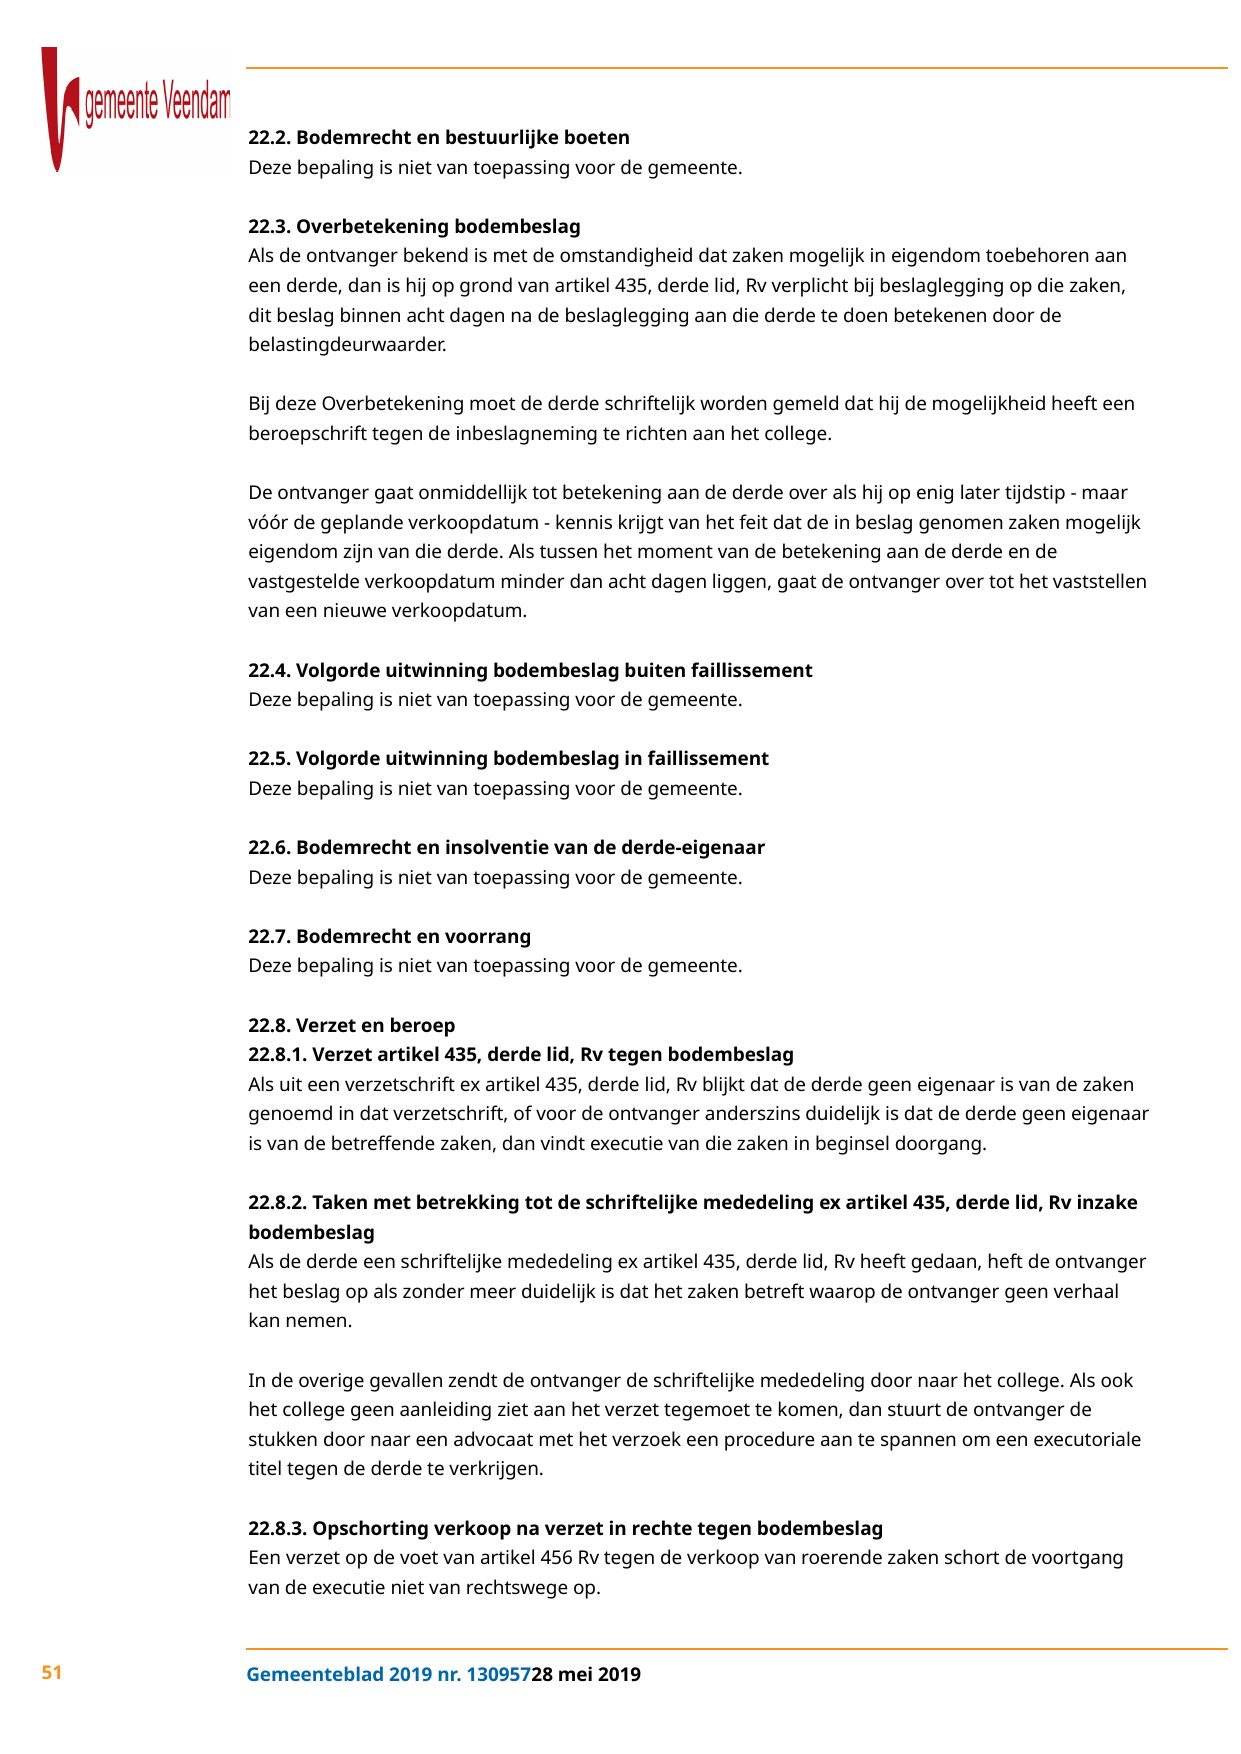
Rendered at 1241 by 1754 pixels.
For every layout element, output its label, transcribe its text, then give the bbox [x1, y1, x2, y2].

text Deze bepaling is niet van toepassing voor de gemeente. [248, 686, 1152, 712]
text De ontvanger gaat onmiddellijk tot betekening aan de derde over als hij op enig later tijdstip - maar vóór de geplande verkoopdatum - kennis krijgt van het feit dat de in beslag genomen zaken mogelijk eigendom zijn van die derde. Als tussen het moment van de betekening aan de derde en de vastgestelde verkoopdatum minder dan acht dagen liggen, gaat de ontvanger over tot het vaststellen van een nieuwe verkoopdatum. [248, 479, 1152, 623]
text Bij deze Overbetekening moet de derde schriftelijk worden gemeld dat hij de mogelijkheid heeft een beroepschrift tegen de inbeslagneming te richten aan het college. [248, 391, 1152, 446]
text Als de derde een schriftelijke mededeling ex artikel 435, derde lid, Rv heeft gedaan, heft de ontvanger het beslag op als zonder meer duidelijk is dat het zaken betreft waarop de ontvanger geen verhaal kan nemen. [248, 1248, 1152, 1333]
text Een verzet op de voet van artikel 456 Rv tegen de verkoop van roerende zaken schort de voortgang van de executie niet van rechtswege op. [248, 1544, 1152, 1600]
text 22.3. Overbetekening bodembeslag [248, 213, 1152, 239]
text 22.6. Bodemrecht en insolventie van de derde-eigenaar [248, 834, 1152, 860]
text Deze bepaling is niet van toepassing voor de gemeente. [248, 864, 1152, 890]
text Deze bepaling is niet van toepassing voor de gemeente. [248, 953, 1152, 978]
text 22.4. Volgorde uitwinning bodembeslag buiten faillissement [248, 657, 1152, 683]
text Deze bepaling is niet van toepassing voor de gemeente. [248, 154, 1152, 180]
text 22.7. Bodemrecht en voorrang [248, 923, 1152, 949]
text 22.5. Volgorde uitwinning bodembeslag in faillissement [248, 746, 1152, 771]
text Als uit een verzetschrift ex artikel 435, derde lid, Rv blijkt dat de derde geen eigenaar is van de zaken genoemd in dat verzetschrift, of voor de ontvanger anderszins duidelijk is dat de derde geen eigenaar is van de betreffende zaken, dan vindt executie van die zaken in beginsel doorgang. [248, 1071, 1152, 1156]
text 22.8.2. Taken met betrekking tot de schriftelijke mededeling ex artikel 435, derde lid, Rv inzake bodembeslag [248, 1189, 1152, 1245]
text 22.2. Bodemrecht en bestuurlijke boeten [248, 124, 1152, 150]
picture [41, 47, 231, 172]
text 22.8.3. Opschorting verkoop na verzet in rechte tegen bodembeslag [248, 1515, 1152, 1541]
text In de overige gevallen zendt de ontvanger de schriftelijke mededeling door naar het college. Als ook het college geen aanleiding ziet aan het verzet tegemoet te komen, dan stuurt de ontvanger de stukken door naar een advocaat met het verzoek een procedure aan te spannen om een executoriale titel tegen de derde te verkrijgen. [248, 1367, 1152, 1481]
text Deze bepaling is niet van toepassing voor de gemeente. [248, 775, 1152, 801]
text 22.8. Verzet en beroep [248, 1012, 1152, 1038]
text 22.8.1. Verzet artikel 435, derde lid, Rv tegen bodembeslag [248, 1041, 1152, 1067]
text Als de ontvanger bekend is met de omstandigheid dat zaken mogelijk in eigendom toebehoren aan een derde, dan is hij op grond van artikel 435, derde lid, Rv verplicht bij beslaglegging op die zaken, dit beslag binnen acht dagen na de beslaglegging aan die derde te doen betekenen door de belastingdeurwaarder. [248, 243, 1152, 357]
